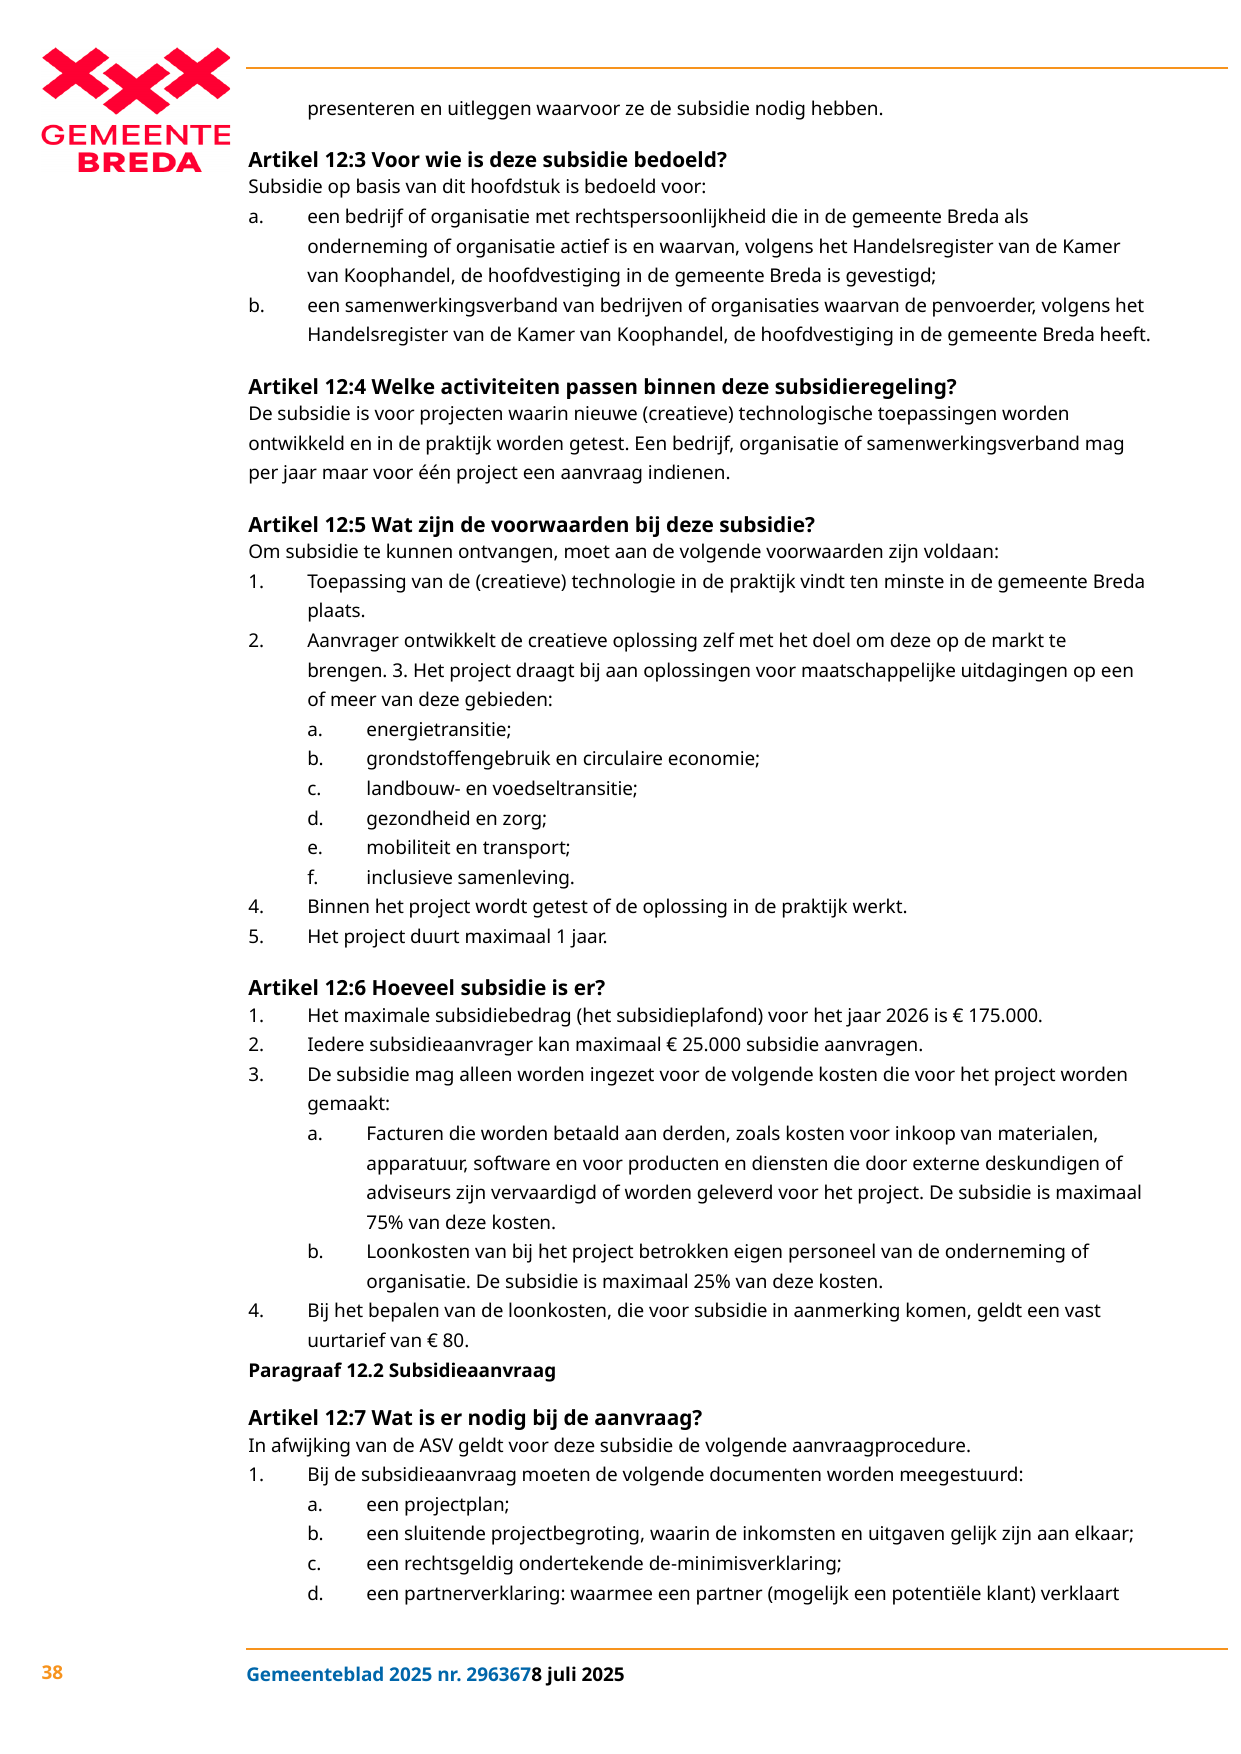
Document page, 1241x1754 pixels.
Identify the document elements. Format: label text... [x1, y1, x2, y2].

text Paragraaf 12.2 Subsidieaanvraag [248, 1357, 1152, 1383]
text In afwijking van de ASV geldt voor deze subsidie de volgende aanvraagprocedure. [248, 1432, 1152, 1458]
text Artikel 12:5 Wat zijn de voorwaarden bij deze subsidie? [248, 510, 1152, 538]
list inclusieve samenleving. [307, 864, 1152, 889]
list een samenwerkingsverband van bedrijven of organisaties waarvan de penvoerder, volgens het Handelsregister van de Kamer van Koophandel, de hoofdvestiging in de gemeente Breda heeft. [248, 292, 1152, 347]
list Iedere subsidieaanvrager kan maximaal € 25.000 subsidie aanvragen. [248, 1031, 1152, 1057]
list Facturen die worden betaald aan derden, zoals kosten voor inkoop van materialen, apparatuur, software en voor producten en diensten die door externe deskundigen of adviseurs zijn vervaardigd of worden geleverd voor het project. De subsidie is maximaal 75% van deze kosten. [307, 1120, 1152, 1235]
list De subsidie mag alleen worden ingezet voor de volgende kosten die voor het project worden gemaakt: [248, 1061, 1152, 1116]
list Het maximale subsidiebedrag (het subsidieplafond) voor het jaar 2026 is € 175.000. [248, 1002, 1152, 1028]
list een projectplan; [307, 1491, 1152, 1517]
text Artikel 12:4 Welke activiteiten passen binnen deze subsidieregeling? [248, 372, 1152, 400]
text De subsidie is voor projecten waarin nieuwe (creatieve) technologische toepassingen worden ontwikkeld en in de praktijk worden getest. Een bedrijf, organisatie of samenwerkingsverband mag per jaar maar voor één project een aanvraag indienen. [248, 400, 1152, 485]
text Om subsidie te kunnen ontvangen, moet aan de volgende voorwaarden zijn voldaan: [248, 538, 1152, 564]
list presenteren en uitleggen waarvoor ze de subsidie nodig hebben. [248, 95, 1152, 121]
list Loonkosten van bij het project betrokken eigen personeel van de onderneming of organisatie. De subsidie is maximaal 25% van deze kosten. [307, 1238, 1152, 1294]
list Bij de subsidieaanvraag moeten de volgende documenten worden meegestuurd: [248, 1461, 1152, 1487]
list een bedrijf of organisatie met rechtspersoonlijkheid die in de gemeente Breda als onderneming of organisatie actief is en waarvan, volgens het Handelsregister van de Kamer van Koophandel, de hoofdvestiging in de gemeente Breda is gevestigd; [248, 203, 1152, 288]
list gezondheid en zorg; [307, 805, 1152, 830]
list Aanvrager ontwikkelt de creatieve oplossing zelf met het doel om deze op de markt te brengen. 3. Het project draagt bij aan oplossingen voor maatschappelijke uitdagingen op een of meer van deze gebieden: [248, 627, 1152, 712]
list Bij het bepalen van de loonkosten, die voor subsidie in aanmerking komen, geldt een vast uurtarief van € 80. [248, 1298, 1152, 1353]
list een partnerverklaring: waarmee een partner (mogelijk een potentiële klant) verklaart [307, 1580, 1152, 1606]
list mobiliteit en transport; [307, 834, 1152, 860]
text Artikel 12:6 Hoeveel subsidie is er? [248, 973, 1152, 1002]
list landbouw- en voedseltransitie; [307, 775, 1152, 801]
list Het project duurt maximaal 1 jaar. [248, 923, 1152, 949]
list een rechtsgeldig ondertekende de-minimisverklaring; [307, 1550, 1152, 1576]
text Artikel 12:7 Wat is er nodig bij de aanvraag? [248, 1403, 1152, 1432]
list grondstoffengebruik en circulaire economie; [307, 746, 1152, 771]
list een sluitende projectbegroting, waarin de inkomsten en uitgaven gelijk zijn aan elkaar; [307, 1521, 1152, 1546]
text Subsidie op basis van dit hoofdstuk is bedoeld voor: [248, 174, 1152, 199]
list energietransitie; [307, 716, 1152, 742]
list Binnen het project wordt getest of de oplossing in de praktijk werkt. [248, 893, 1152, 919]
text Artikel 12:3 Voor wie is deze subsidie bedoeld? [248, 145, 1152, 174]
picture [41, 47, 231, 172]
list Toepassing van de (creatieve) technologie in de praktijk vindt ten minste in de gemeente Breda plaats. [248, 568, 1152, 623]
